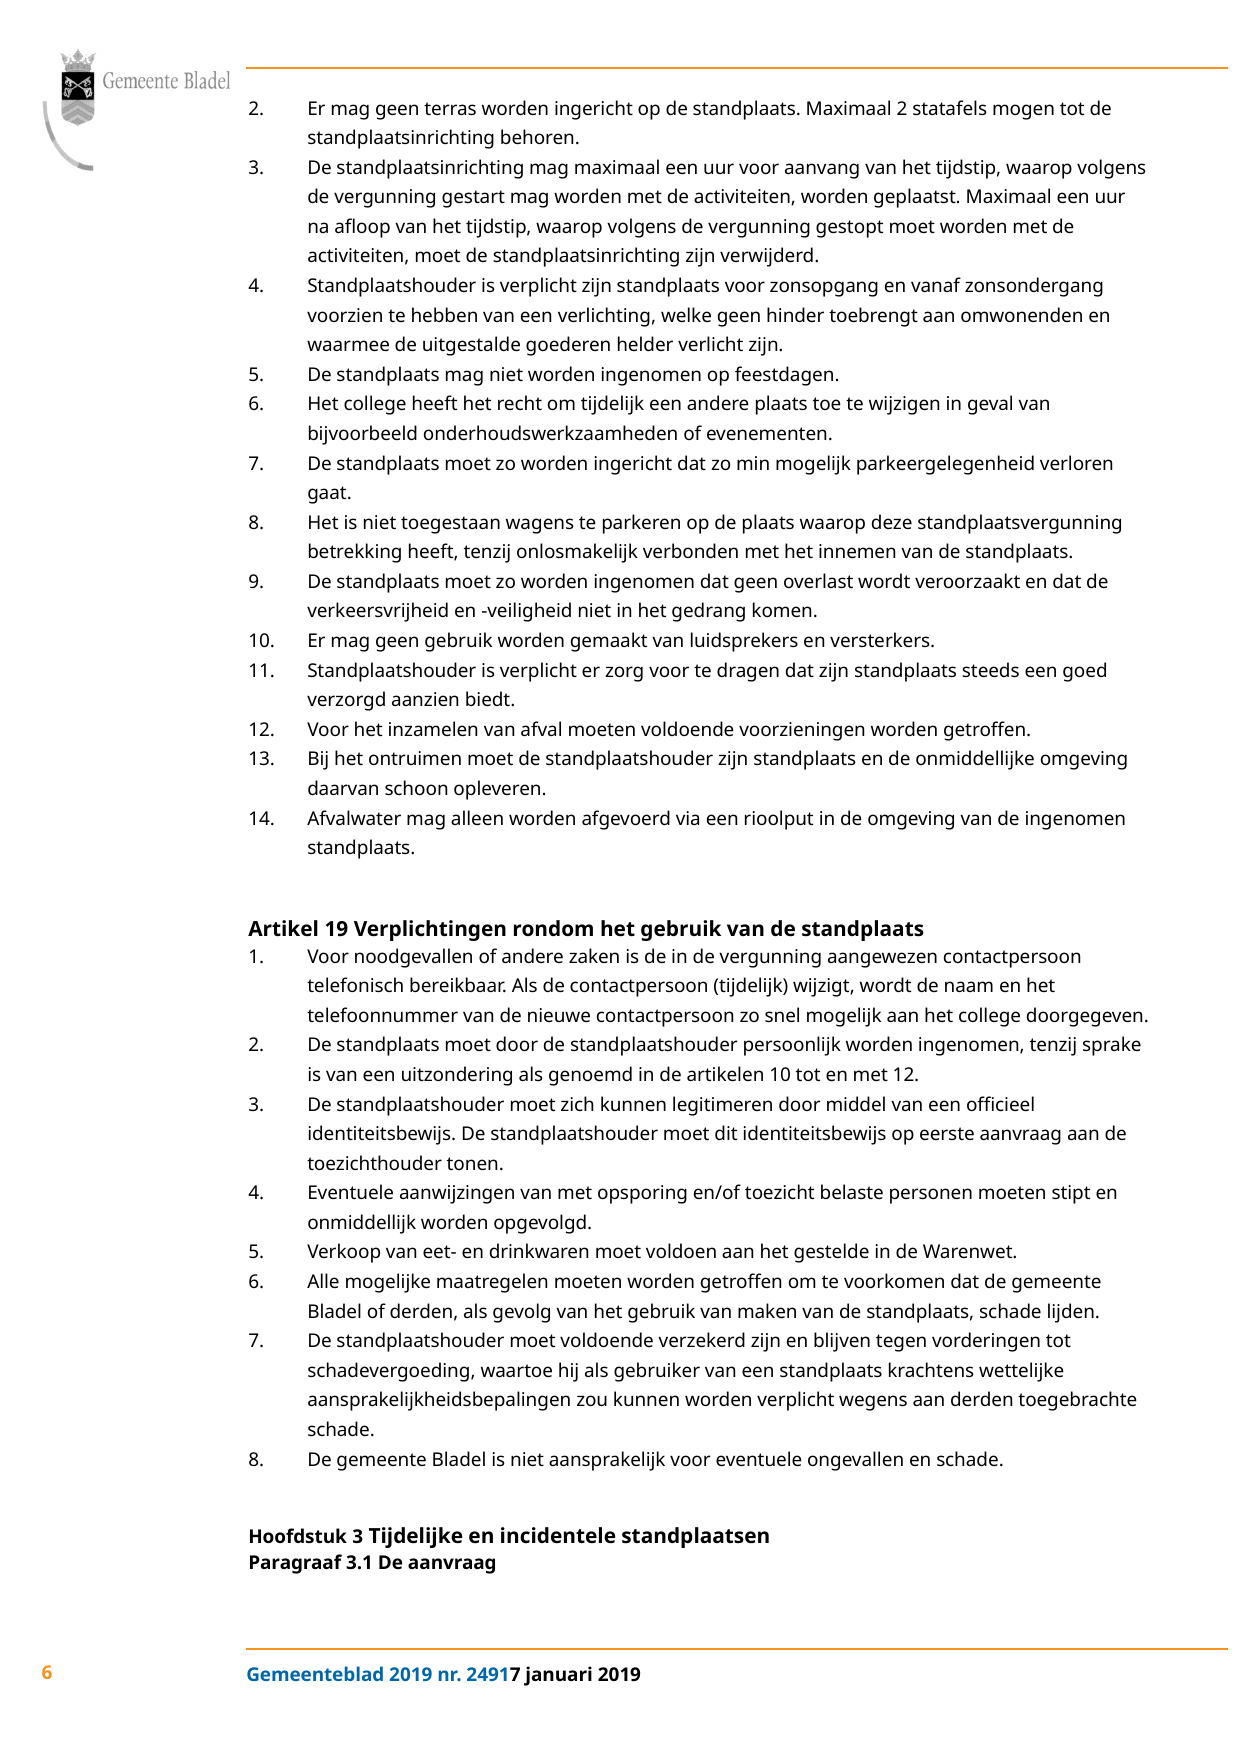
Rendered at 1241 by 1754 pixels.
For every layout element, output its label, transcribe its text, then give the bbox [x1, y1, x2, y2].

list De standplaatshouder moet voldoende verzekerd zijn en blijven tegen vorderingen tot schadevergoeding, waartoe hij als gebruiker van een standplaats krachtens wettelijke aansprakelijkheidsbepalingen zou kunnen worden verplicht wegens aan derden toegebrachte schade. [248, 1327, 1152, 1442]
list Het is niet toegestaan wagens te parkeren op de plaats waarop deze standplaatsvergunning betrekking heeft, tenzij onlosmakelijk verbonden met het innemen van de standplaats. [248, 509, 1152, 564]
list De standplaats moet zo worden ingenomen dat geen overlast wordt veroorzaakt en dat de verkeersvrijheid en -veiligheid niet in het gedrang komen. [248, 568, 1152, 623]
list Het college heeft het recht om tijdelijk een andere plaats toe te wijzigen in geval van bijvoorbeeld onderhoudswerkzaamheden of evenementen. [248, 391, 1152, 446]
list Voor noodgevallen of andere zaken is de in de vergunning aangewezen contactpersoon telefonisch bereikbaar. Als de contactpersoon (tijdelijk) wijzigt, wordt de naam en het telefoonnummer van de nieuwe contactpersoon zo snel mogelijk aan het college doorgegeven. [248, 943, 1152, 1028]
list Er mag geen gebruik worden gemaakt van luidsprekers en versterkers. [248, 627, 1152, 653]
list Er mag geen terras worden ingericht op de standplaats. Maximaal 2 statafels mogen tot de standplaatsinrichting behoren. [248, 95, 1152, 150]
list De standplaats mag niet worden ingenomen op feestdagen. [248, 361, 1152, 387]
list De standplaatshouder moet zich kunnen legitimeren door middel van een officieel identiteitsbewijs. De standplaatshouder moet dit identiteitsbewijs op eerste aanvraag aan de toezichthouder tonen. [248, 1091, 1152, 1176]
list Standplaatshouder is verplicht er zorg voor te dragen dat zijn standplaats steeds een goed verzorgd aanzien biedt. [248, 657, 1152, 712]
picture [41, 47, 231, 172]
text Artikel 19 Verplichtingen rondom het gebruik van de standplaats [248, 914, 1152, 943]
list De standplaats moet door de standplaatshouder persoonlijk worden ingenomen, tenzij sprake is van een uitzondering als genoemd in de artikelen 10 tot en met 12. [248, 1032, 1152, 1087]
list Alle mogelijke maatregelen moeten worden getroffen om te voorkomen dat de gemeente Bladel of derden, als gevolg van het gebruik van maken van de standplaats, schade lijden. [248, 1268, 1152, 1323]
list Bij het ontruimen moet de standplaatshouder zijn standplaats en de onmiddellijke omgeving daarvan schoon opleveren. [248, 746, 1152, 801]
list Eventuele aanwijzingen van met opsporing en/of toezicht belaste personen moeten stipt en onmiddellijk worden opgevolgd. [248, 1179, 1152, 1235]
text Paragraaf 3.1 De aanvraag [248, 1549, 1152, 1575]
text Hoofdstuk 3 Tijdelijke en incidentele standplaatsen [248, 1521, 1152, 1549]
list Standplaatshouder is verplicht zijn standplaats voor zonsopgang en vanaf zonsondergang voorzien te hebben van een verlichting, welke geen hinder toebrengt aan omwonenden en waarmee de uitgestalde goederen helder verlicht zijn. [248, 272, 1152, 357]
list De standplaats moet zo worden ingericht dat zo min mogelijk parkeergelegenheid verloren gaat. [248, 450, 1152, 505]
list De gemeente Bladel is niet aansprakelijk voor eventuele ongevallen en schade. [248, 1446, 1152, 1471]
list Verkoop van eet- en drinkwaren moet voldoen aan het gestelde in de Warenwet. [248, 1239, 1152, 1264]
list Afvalwater mag alleen worden afgevoerd via een rioolput in de omgeving van de ingenomen standplaats. [248, 805, 1152, 860]
list De standplaatsinrichting mag maximaal een uur voor aanvang van het tijdstip, waarop volgens de vergunning gestart mag worden met de activiteiten, worden geplaatst. Maximaal een uur na afloop van het tijdstip, waarop volgens de vergunning gestopt moet worden met de activiteiten, moet de standplaatsinrichting zijn verwijderd. [248, 154, 1152, 268]
list Voor het inzamelen van afval moeten voldoende voorzieningen worden getroffen. [248, 716, 1152, 742]
